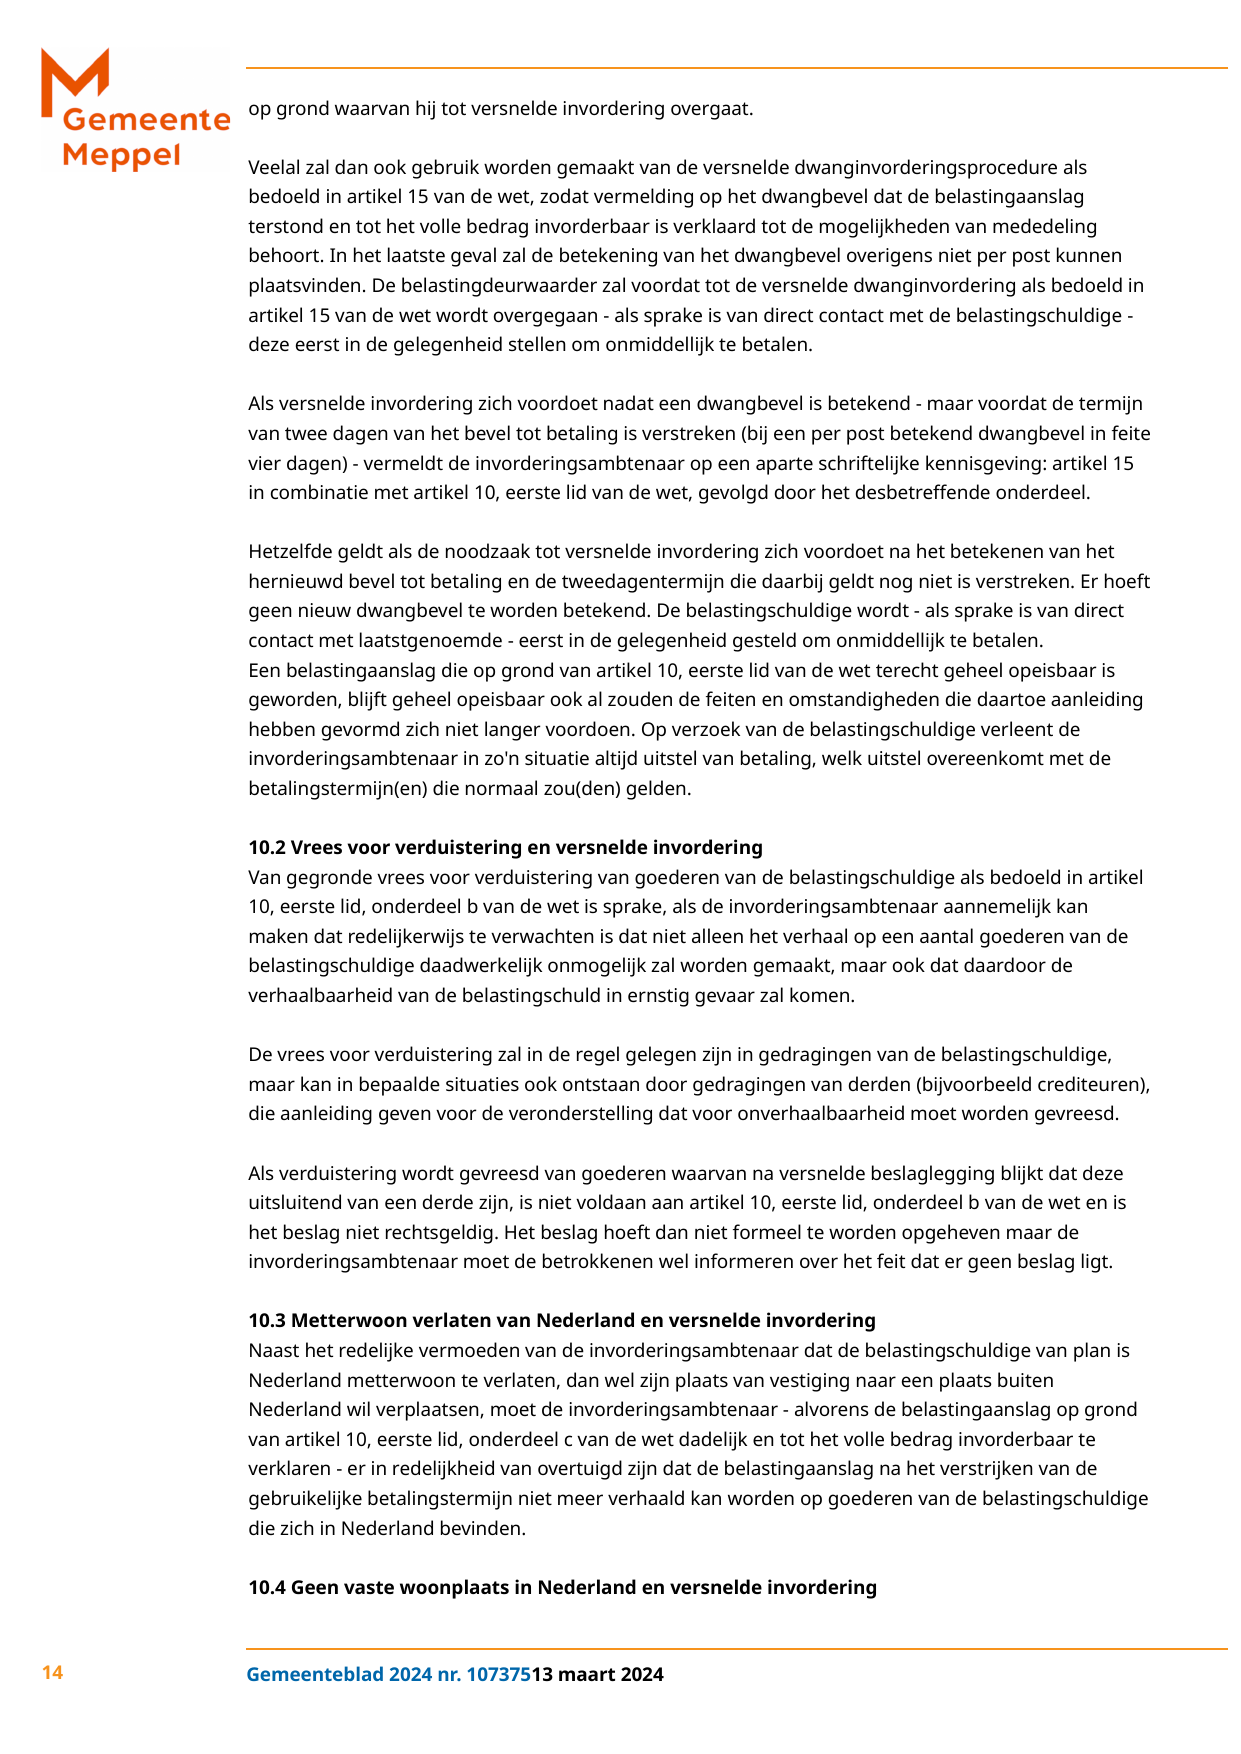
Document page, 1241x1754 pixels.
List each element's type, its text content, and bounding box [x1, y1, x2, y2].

text Als versnelde invordering zich voordoet nadat een dwangbevel is betekend - maar voordat de termijn van twee dagen van het bevel tot betaling is verstreken (bij een per post betekend dwangbevel in feite vier dagen) - vermeldt de invorderingsambtenaar op een aparte schriftelijke kennisgeving: artikel 15 in combinatie met artikel 10, eerste lid van de wet, gevolgd door het desbetreffende onderdeel. [248, 391, 1152, 505]
text Hetzelfde geldt als de noodzaak tot versnelde invordering zich voordoet na het betekenen van het hernieuwd bevel tot betaling en de tweedagentermijn die daarbij geldt nog niet is verstreken. Er hoeft geen nieuw dwangbevel te worden betekend. De belastingschuldige wordt - als sprake is van direct contact met laatstgenoemde - eerst in de gelegenheid gesteld om onmiddellijk te betalen. [248, 538, 1152, 653]
text Van gegronde vrees voor verduistering van goederen van de belastingschuldige als bedoeld in artikel 10, eerste lid, onderdeel b van de wet is sprake, als de invorderingsambtenaar aannemelijk kan maken dat redelijkerwijs te verwachten is dat niet alleen het verhaal op een aantal goederen van de belastingschuldige daadwerkelijk onmogelijk zal worden gemaakt, maar ook dat daardoor de verhaalbaarheid van de belastingschuld in ernstig gevaar zal komen. [248, 864, 1152, 1008]
text 10.2 Vrees voor verduistering en versnelde invordering [248, 834, 1152, 860]
text Veelal zal dan ook gebruik worden gemaakt van de versnelde dwanginvorderingsprocedure als bedoeld in artikel 15 van de wet, zodat vermelding op het dwangbevel dat de belastingaanslag terstond en tot het volle bedrag invorderbaar is verklaard tot de mogelijkheden van mededeling behoort. In het laatste geval zal de betekening van het dwangbevel overigens niet per post kunnen plaatsvinden. De belastingdeurwaarder zal voordat tot de versnelde dwanginvordering als bedoeld in artikel 15 van de wet wordt overgegaan - als sprake is van direct contact met de belastingschuldige - deze eerst in de gelegenheid stellen om onmiddellijk te betalen. [248, 154, 1152, 357]
text Naast het redelijke vermoeden van de invorderingsambtenaar dat de belastingschuldige van plan is Nederland metterwoon te verlaten, dan wel zijn plaats van vestiging naar een plaats buiten Nederland wil verplaatsen, moet de invorderingsambtenaar - alvorens de belastingaanslag op grond van artikel 10, eerste lid, onderdeel c van de wet dadelijk en tot het volle bedrag invorderbaar te verklaren - er in redelijkheid van overtuigd zijn dat de belastingaanslag na het verstrijken van de gebruikelijke betalingstermijn niet meer verhaald kan worden op goederen van de belastingschuldige die zich in Nederland bevinden. [248, 1337, 1152, 1541]
text Als verduistering wordt gevreesd van goederen waarvan na versnelde beslaglegging blijkt dat deze uitsluitend van een derde zijn, is niet voldaan aan artikel 10, eerste lid, onderdeel b van de wet en is het beslag niet rechtsgeldig. Het beslag hoeft dan niet formeel te worden opgeheven maar de invorderingsambtenaar moet de betrokkenen wel informeren over het feit dat er geen beslag ligt. [248, 1160, 1152, 1274]
text 10.4 Geen vaste woonplaats in Nederland en versnelde invordering [248, 1574, 1152, 1600]
picture [41, 47, 231, 172]
text op grond waarvan hij tot versnelde invordering overgaat. [248, 95, 1152, 121]
text Een belastingaanslag die op grond van artikel 10, eerste lid van de wet terecht geheel opeisbaar is geworden, blijft geheel opeisbaar ook al zouden de feiten en omstandigheden die daartoe aanleiding hebben gevormd zich niet langer voordoen. Op verzoek van de belastingschuldige verleent de invorderingsambtenaar in zo'n situatie altijd uitstel van betaling, welk uitstel overeenkomt met de betalingstermijn(en) die normaal zou(den) gelden. [248, 657, 1152, 801]
text 10.3 Metterwoon verlaten van Nederland en versnelde invordering [248, 1308, 1152, 1333]
text De vrees voor verduistering zal in de regel gelegen zijn in gedragingen van de belastingschuldige, maar kan in bepaalde situaties ook ontstaan door gedragingen van derden (bijvoorbeeld crediteuren), die aanleiding geven voor de veronderstelling dat voor onverhaalbaarheid moet worden gevreesd. [248, 1041, 1152, 1126]
